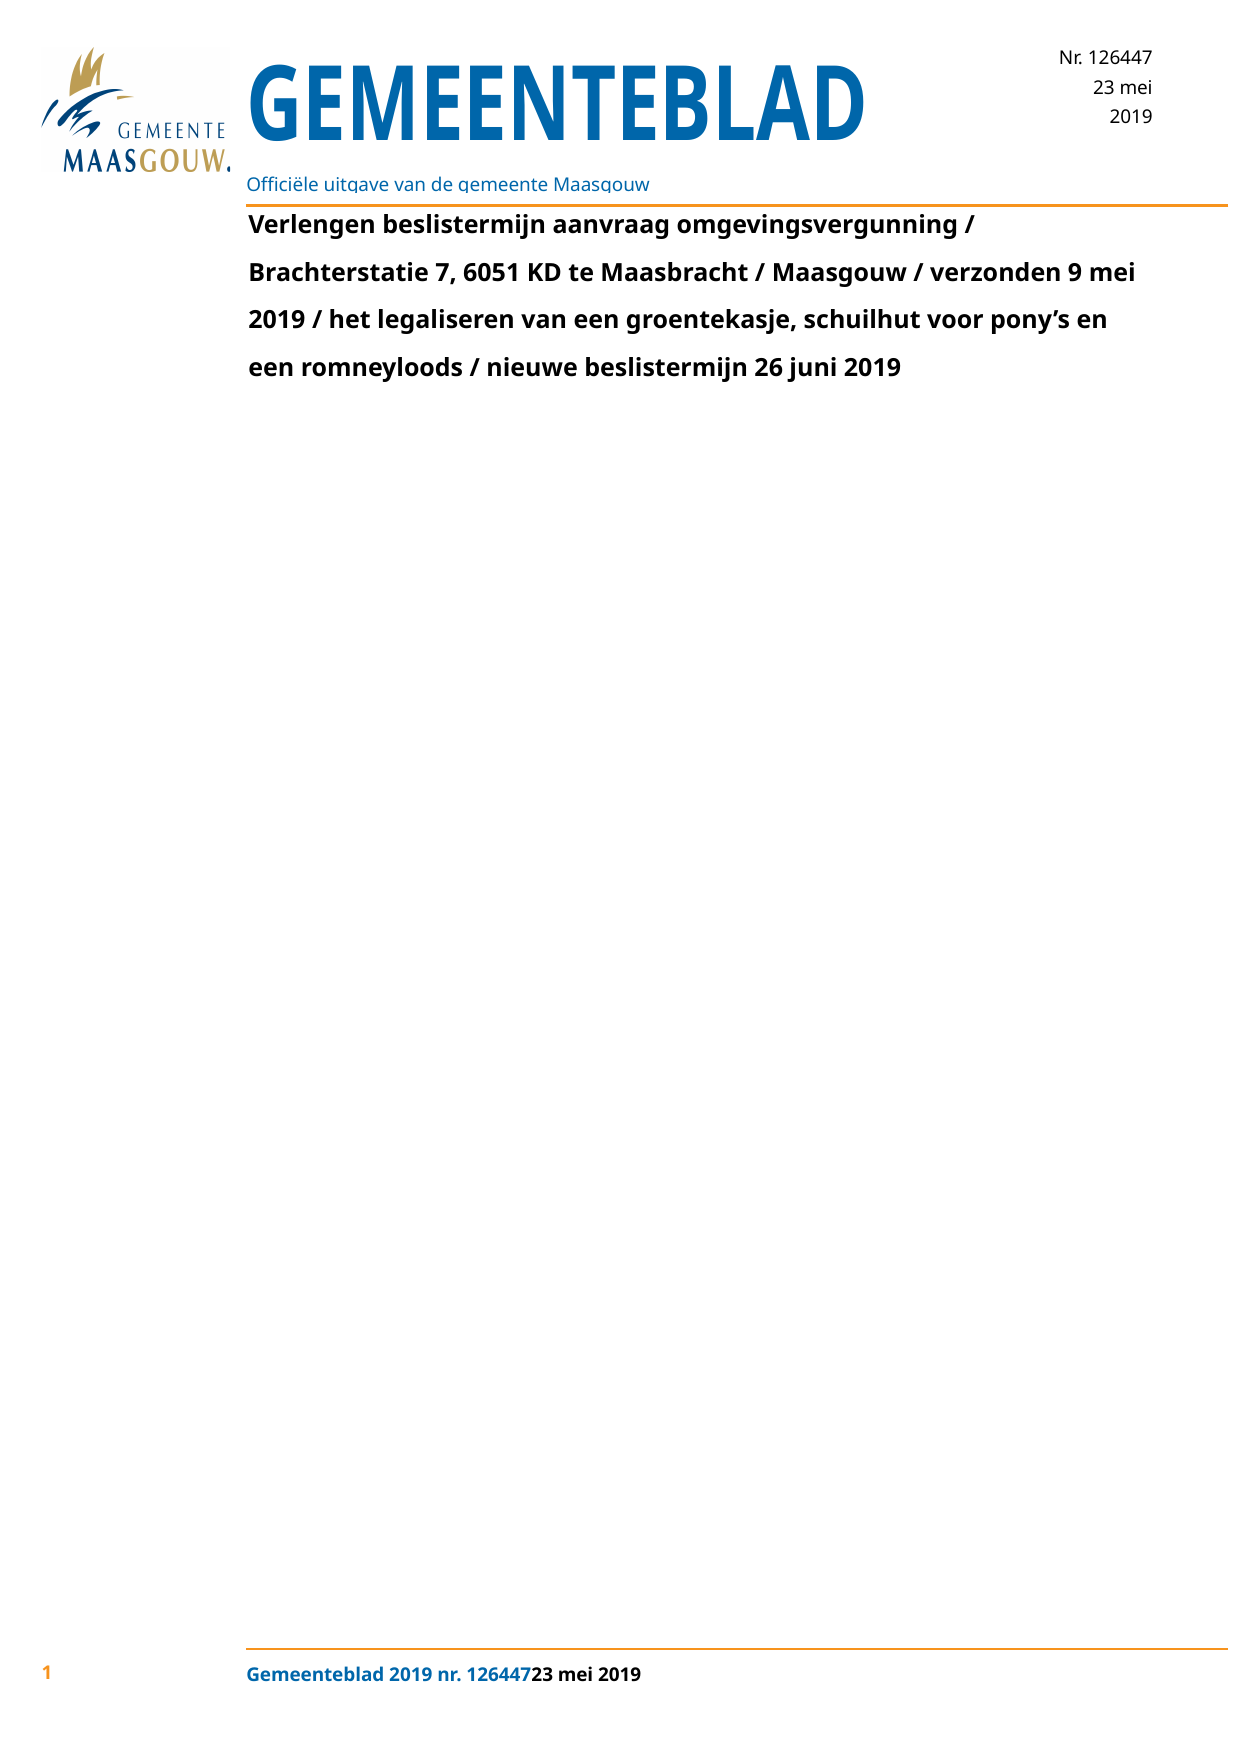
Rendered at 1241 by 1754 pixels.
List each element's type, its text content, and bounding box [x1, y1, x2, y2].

text Verlengen beslistermijn aanvraag omgevingsvergunning / Brachterstatie 7, 6051 KD te Maasbracht / Maasgouw / verzonden 9 mei 2019 / het legaliseren van een groentekasje, schuilhut voor pony’s en een romneyloods / nieuwe beslistermijn 26 juni 2019 [248, 207, 1152, 384]
picture [41, 47, 231, 172]
